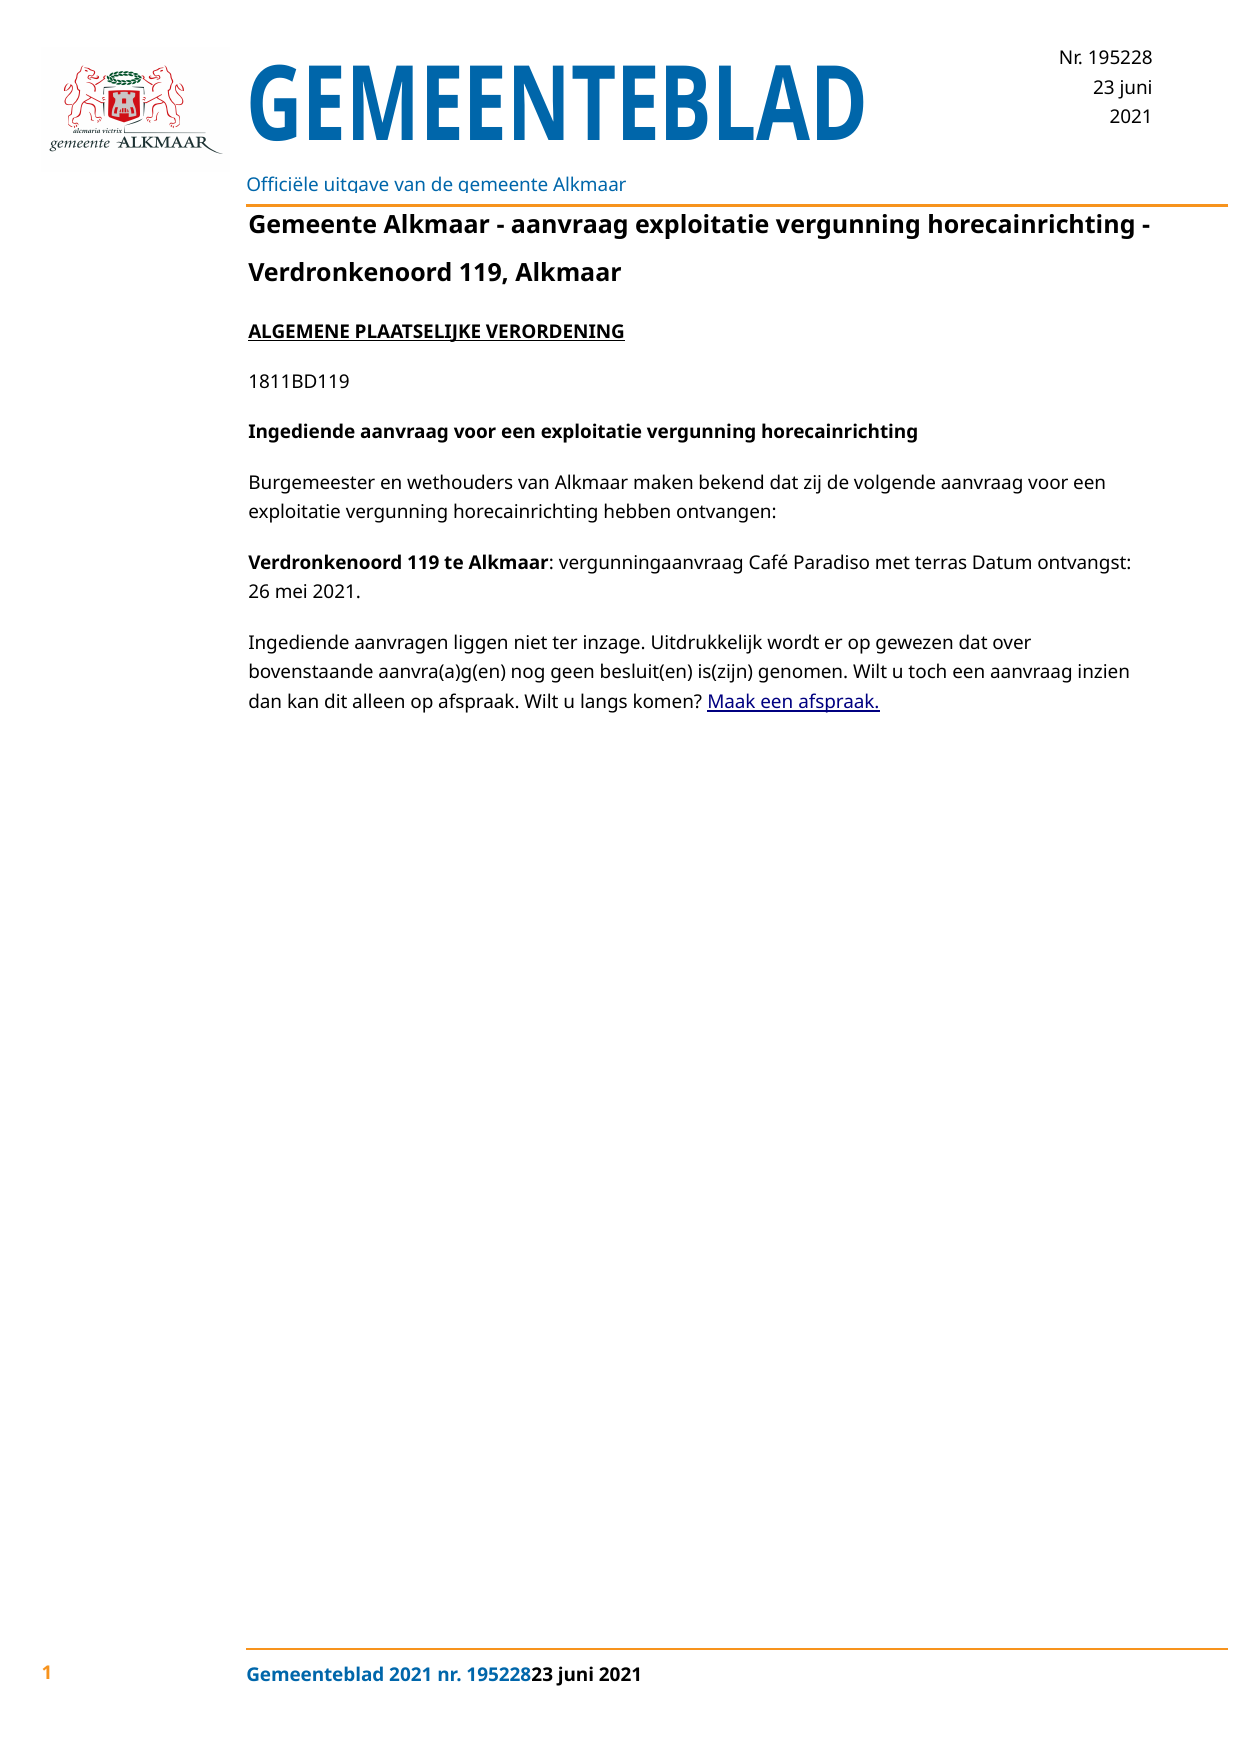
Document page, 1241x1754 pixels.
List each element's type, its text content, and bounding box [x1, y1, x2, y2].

text 1811BD119 [248, 368, 1152, 394]
picture [41, 47, 231, 172]
text Ingediende aanvraag voor een exploitatie vergunning horecainrichting [248, 419, 1152, 444]
text ALGEMENE PLAATSELIJKE VERORDENING [248, 318, 1152, 344]
text Ingediende aanvragen liggen niet ter inzage. Uitdrukkelijk wordt er op gewezen dat over bovenstaande aanvra(a)g(en) nog geen besluit(en) is(zijn) genomen. Wilt u toch een aanvraag inzien dan kan dit alleen op afspraak. Wilt u langs komen? Maak een afspraak. [248, 629, 1152, 714]
text Verdronkenoord 119 te Alkmaar: vergunningaanvraag Café Paradiso met terras Datum ontvangst: 26 mei 2021. [248, 549, 1152, 604]
text Gemeente Alkmaar - aanvraag exploitatie vergunning horecainrichting - Verdronkenoord 119, Alkmaar [248, 207, 1152, 288]
text Burgemeester en wethouders van Alkmaar maken bekend dat zij de volgende aanvraag voor een exploitatie vergunning horecainrichting hebben ontvangen: [248, 469, 1152, 524]
